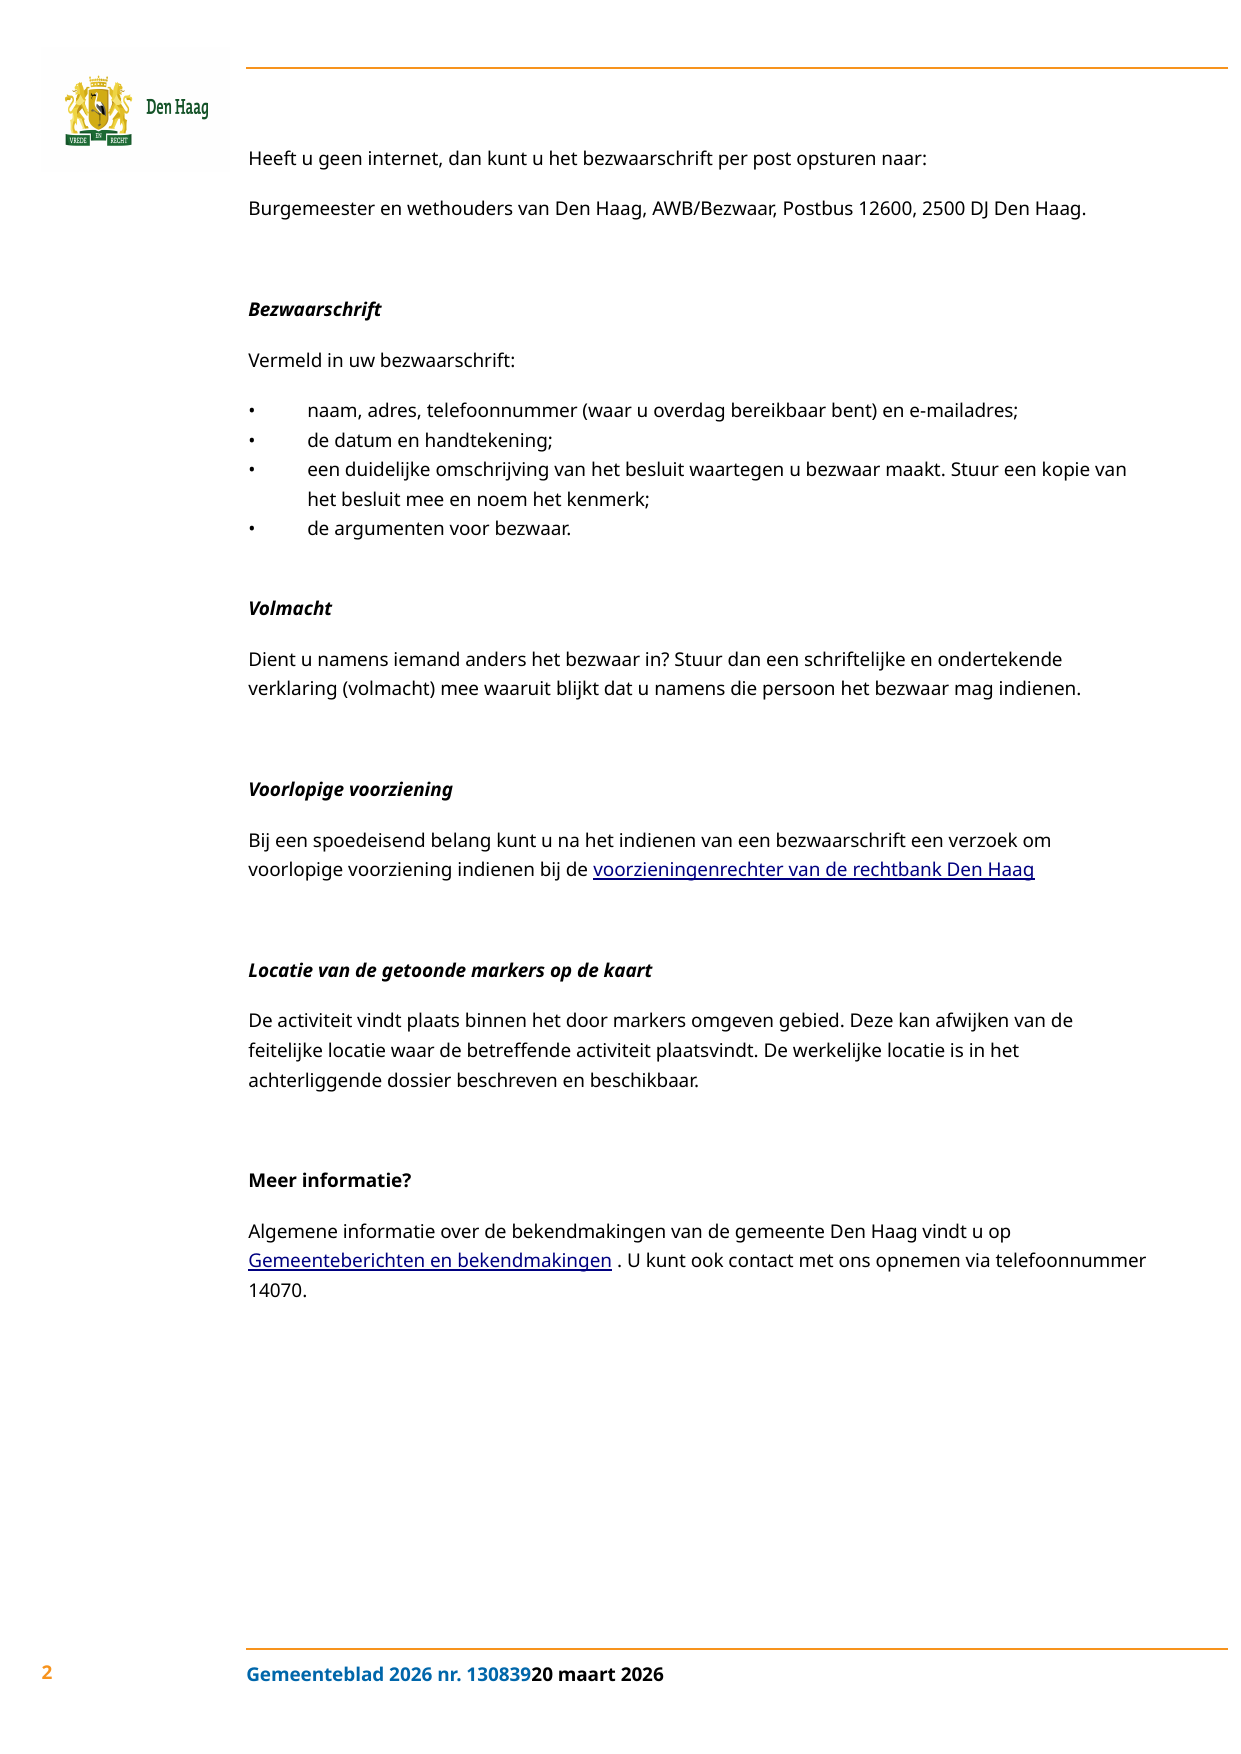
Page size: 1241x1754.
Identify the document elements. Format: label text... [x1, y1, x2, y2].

text Vermeld in uw bezwaarschrift: [248, 347, 1152, 373]
list de datum en handtekening; [248, 427, 1152, 453]
picture [41, 47, 231, 172]
text Algemene informatie over de bekendmakingen van de gemeente Den Haag vindt u op Gemeenteberichten en bekendmakingen . U kunt ook contact met ons opnemen via telefoonnummer 14070. [248, 1218, 1152, 1303]
list naam, adres, telefoonnummer (waar u overdag bereikbaar bent) en e-mailadres; [248, 397, 1152, 423]
list de argumenten voor bezwaar. [248, 516, 1152, 541]
list een duidelijke omschrijving van het besluit waartegen u bezwaar maakt. Stuur een kopie van het besluit mee en noem het kenmerk; [248, 456, 1152, 512]
text Heeft u geen internet, dan kunt u het bezwaarschrift per post opsturen naar: [248, 145, 1152, 171]
text De activiteit vindt plaats binnen het door markers omgeven gebied. Deze kan afwijken van de feitelijke locatie waar de betreffende activiteit plaatsvindt. De werkelijke locatie is in het achterliggende dossier beschreven en beschikbaar. [248, 1008, 1152, 1093]
text Bezwaarschrift [248, 296, 1152, 322]
text Voorlopige voorziening [248, 776, 1152, 802]
text Meer informatie? [248, 1168, 1152, 1193]
text Bij een spoedeisend belang kunt u na het indienen van een bezwaarschrift een verzoek om voorlopige voorziening indienen bij de voorzieningenrechter van de rechtbank Den Haag [248, 827, 1152, 882]
text Locatie van de getoonde markers op de kaart [248, 957, 1152, 983]
text Volmacht [248, 596, 1152, 621]
text Dient u namens iemand anders het bezwaar in? Stuur dan een schriftelijke en ondertekende verklaring (volmacht) mee waaruit blijkt dat u namens die persoon het bezwaar mag indienen. [248, 646, 1152, 701]
text Burgemeester en wethouders van Den Haag, AWB/Bezwaar, Postbus 12600, 2500 DJ Den Haag. [248, 196, 1152, 221]
